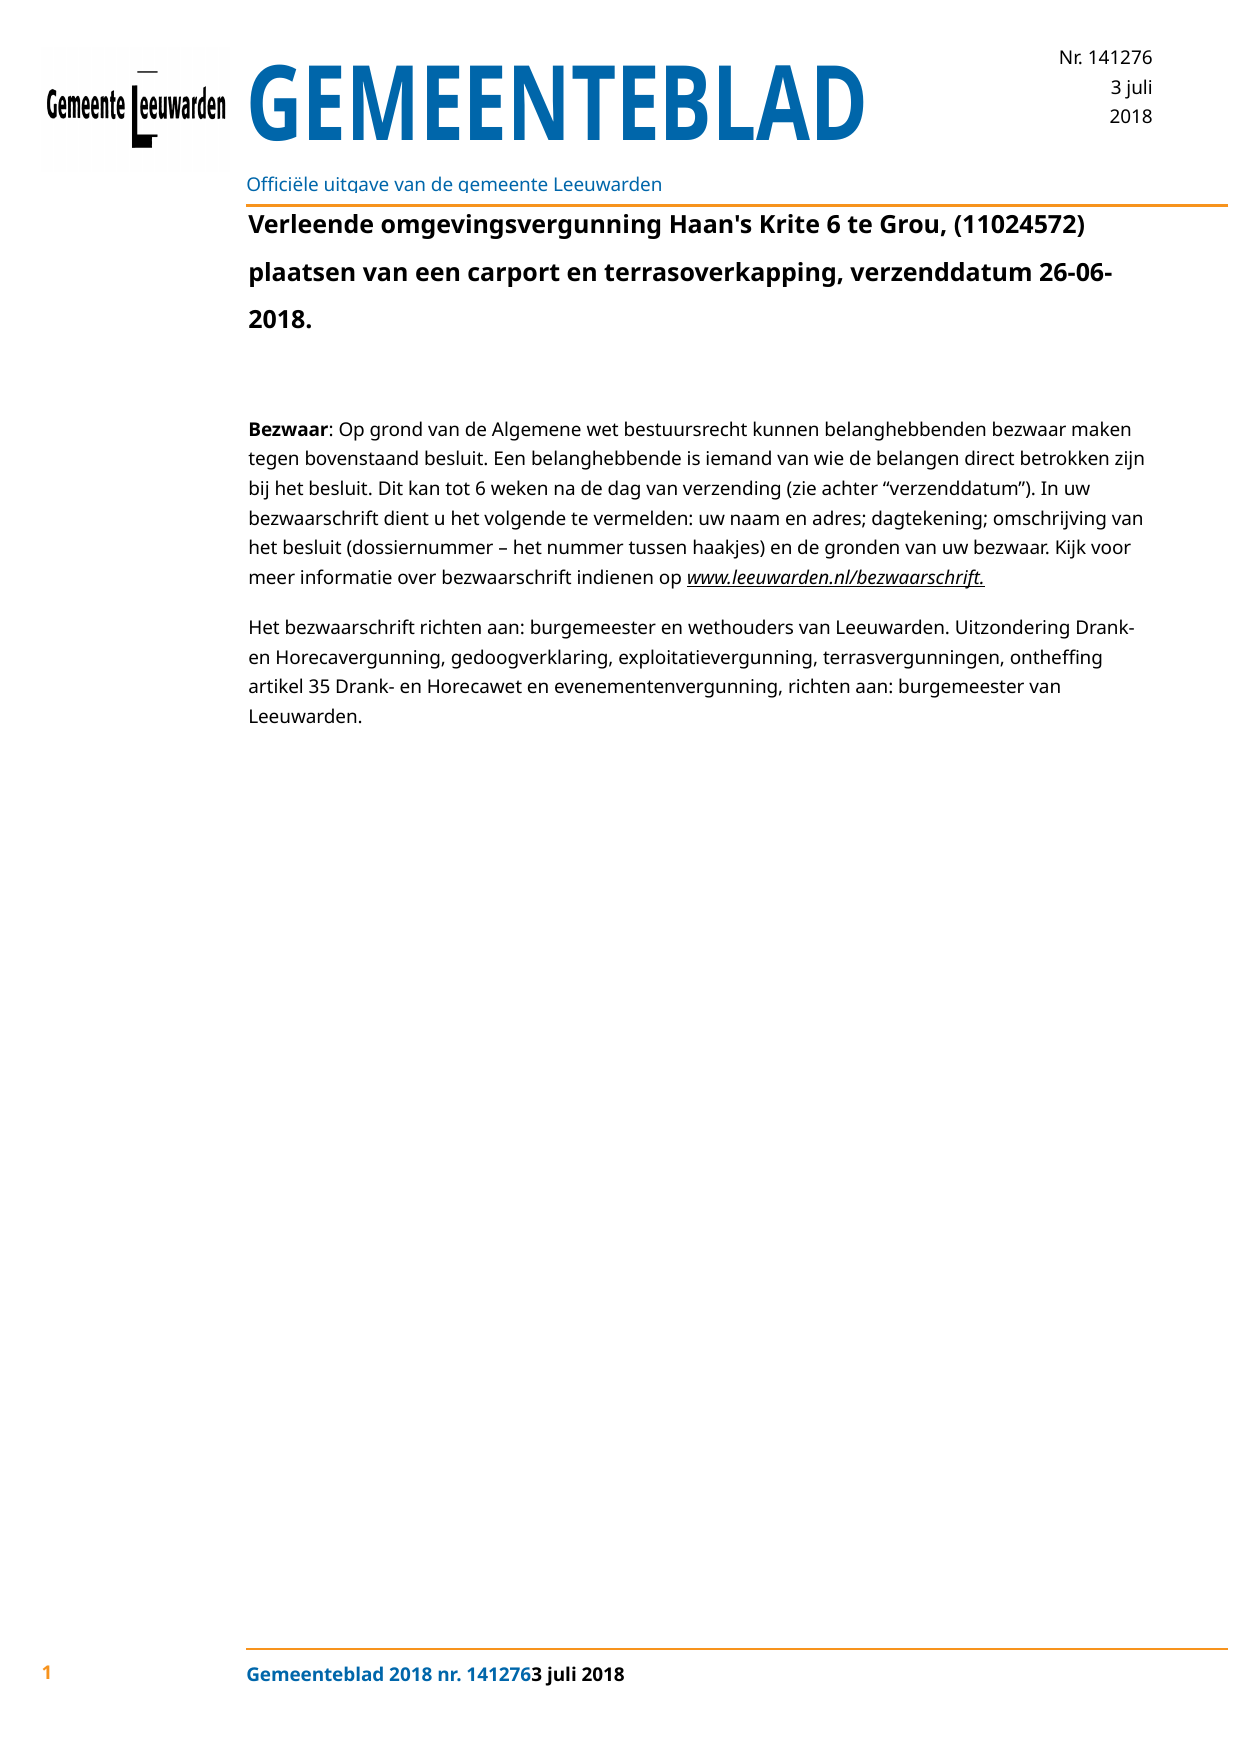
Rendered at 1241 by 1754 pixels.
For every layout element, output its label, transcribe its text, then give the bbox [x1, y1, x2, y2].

text Verleende omgevingsvergunning Haan's Krite 6 te Grou, (11024572) plaatsen van een carport en terrasoverkapping, verzenddatum 26-06-2018. [248, 207, 1152, 336]
picture [41, 47, 231, 172]
text Bezwaar: Op grond van de Algemene wet bestuursrecht kunnen belanghebbenden bezwaar maken tegen bovenstaand besluit. Een belanghebbende is iemand van wie de belangen direct betrokken zijn bij het besluit. Dit kan tot 6 weken na de dag van verzending (zie achter “verzenddatum”). In uw bezwaarschrift dient u het volgende te vermelden: uw naam en adres; dagtekening; omschrijving van het besluit (dossiernummer – het nummer tussen haakjes) en de gronden van uw bezwaar. Kijk voor meer informatie over bezwaarschrift indienen op www.leeuwarden.nl/bezwaarschrift. [248, 416, 1152, 589]
text Het bezwaarschrift richten aan: burgemeester en wethouders van Leeuwarden. Uitzondering Drank- en Horecavergunning, gedoogverklaring, exploitatievergunning, terrasvergunningen, ontheffing artikel 35 Drank- en Horecawet en evenementenvergunning, richten aan: burgemeester van Leeuwarden. [248, 614, 1152, 729]
